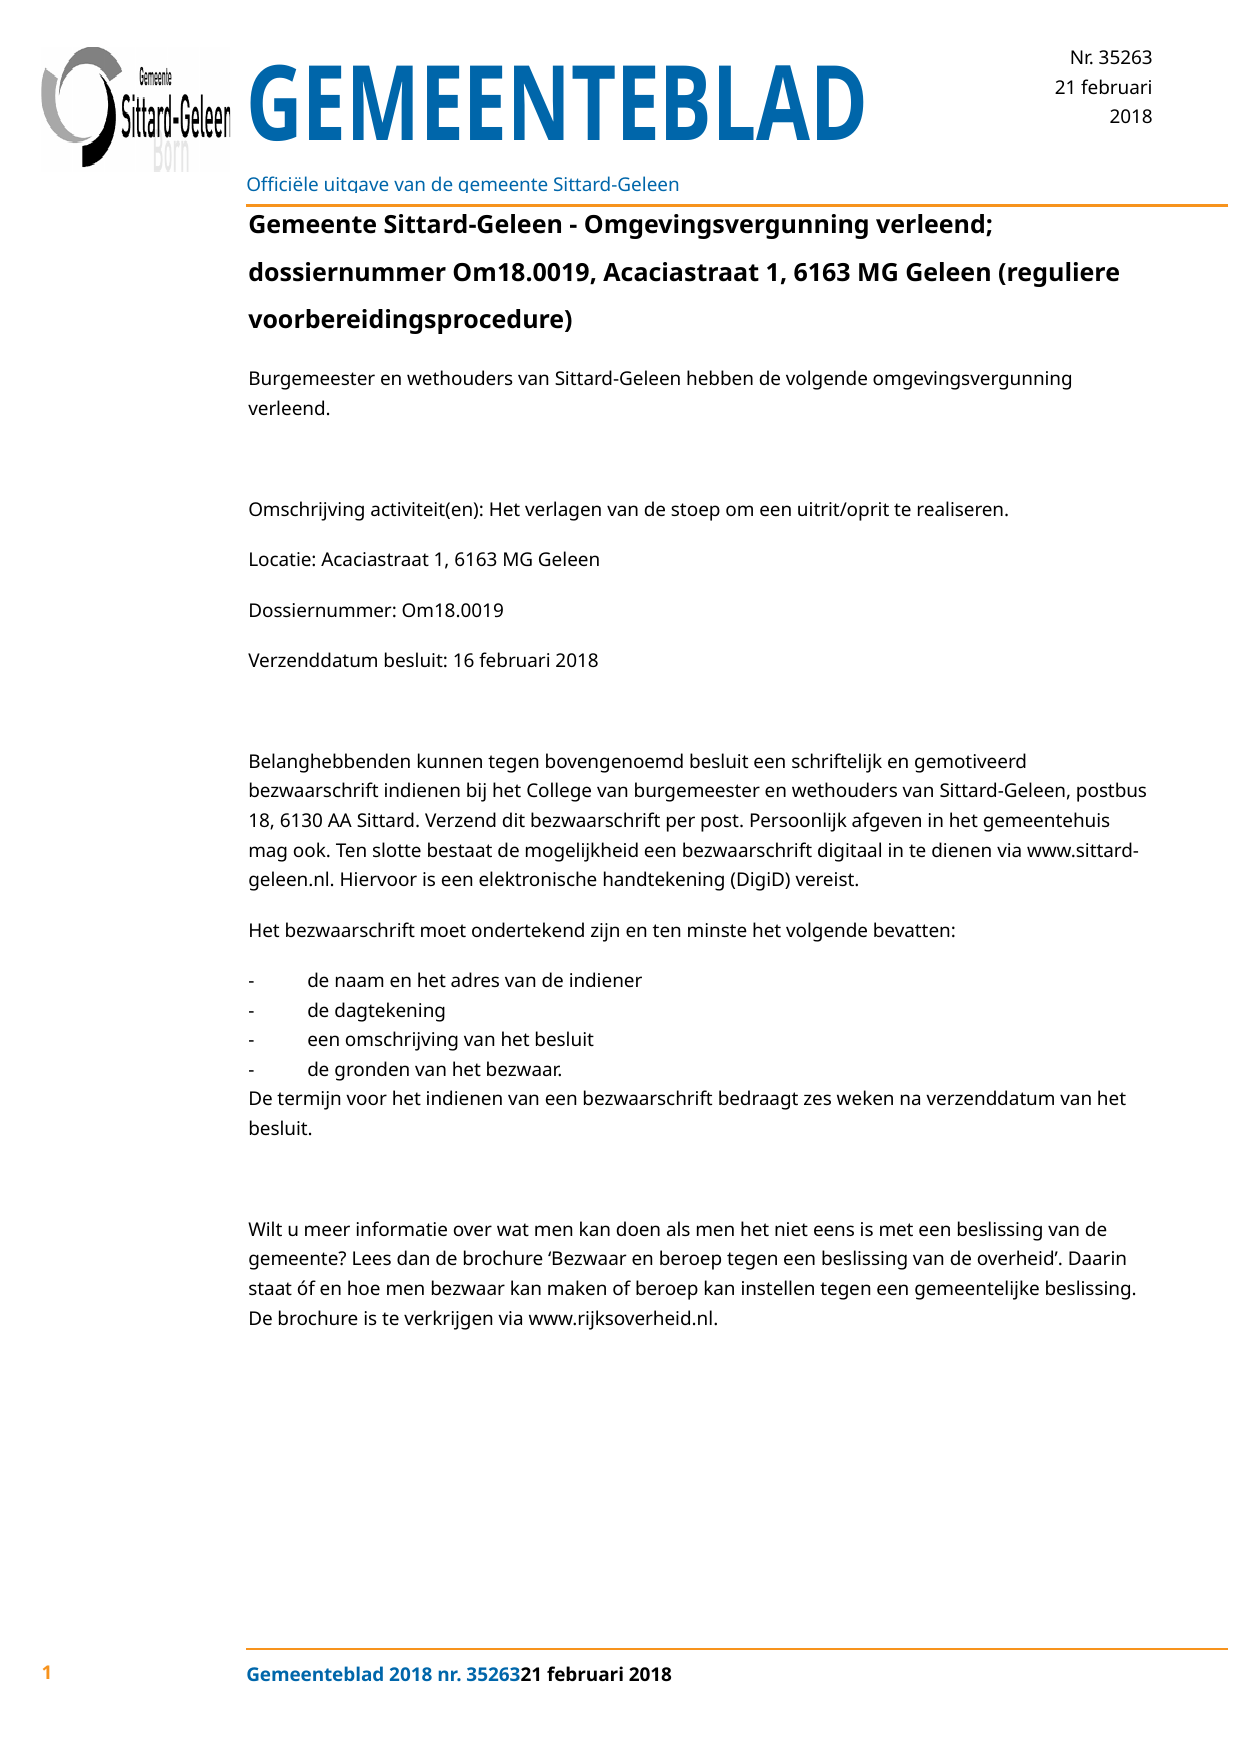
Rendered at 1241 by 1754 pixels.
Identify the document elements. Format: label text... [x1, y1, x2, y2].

text Dossiernummer: Om18.0019 [248, 597, 1152, 622]
list een omschrijving van het besluit [248, 1026, 1152, 1052]
list de dagtekening [248, 997, 1152, 1022]
text De termijn voor het indienen van een bezwaarschrift bedraagt zes weken na verzenddatum van het besluit. [248, 1086, 1152, 1141]
text Omschrijving activiteit(en): Het verlagen van de stoep om een uitrit/oprit te realiseren. [248, 496, 1152, 522]
text Het bezwaarschrift moet ondertekend zijn en ten minste het volgende bevatten: [248, 917, 1152, 942]
text Wilt u meer informatie over wat men kan doen als men het niet eens is met een beslissing van de gemeente? Lees dan de brochure ‘Bezwaar en beroep tegen een beslissing van de overheid’. Daarin staat óf en hoe men bezwaar kan maken of beroep kan instellen tegen een gemeentelijke beslissing. De brochure is te verkrijgen via www.rijksoverheid.nl. [248, 1216, 1152, 1330]
text Burgemeester en wethouders van Sittard-Geleen hebben de volgende omgevingsvergunning verleend. [248, 366, 1152, 421]
text Gemeente Sittard-Geleen - Omgevingsvergunning verleend; dossiernummer Om18.0019, Acaciastraat 1, 6163 MG Geleen (reguliere voorbereidingsprocedure) [248, 207, 1152, 336]
text Belanghebbenden kunnen tegen bovengenoemd besluit een schriftelijk en gemotiveerd bezwaarschrift indienen bij het College van burgemeester en wethouders van Sittard-Geleen, postbus 18, 6130 AA Sittard. Verzend dit bezwaarschrift per post. Persoonlijk afgeven in het gemeentehuis mag ook. Ten slotte bestaat de mogelijkheid een bezwaarschrift digitaal in te dienen via www.sittard-geleen.nl. Hiervoor is een elektronische handtekening (DigiD) vereist. [248, 748, 1152, 892]
picture [41, 47, 231, 172]
text Verzenddatum besluit: 16 februari 2018 [248, 647, 1152, 673]
text Locatie: Acaciastraat 1, 6163 MG Geleen [248, 546, 1152, 572]
list de naam en het adres van de indiener [248, 967, 1152, 993]
list de gronden van het bezwaar. [248, 1056, 1152, 1082]
